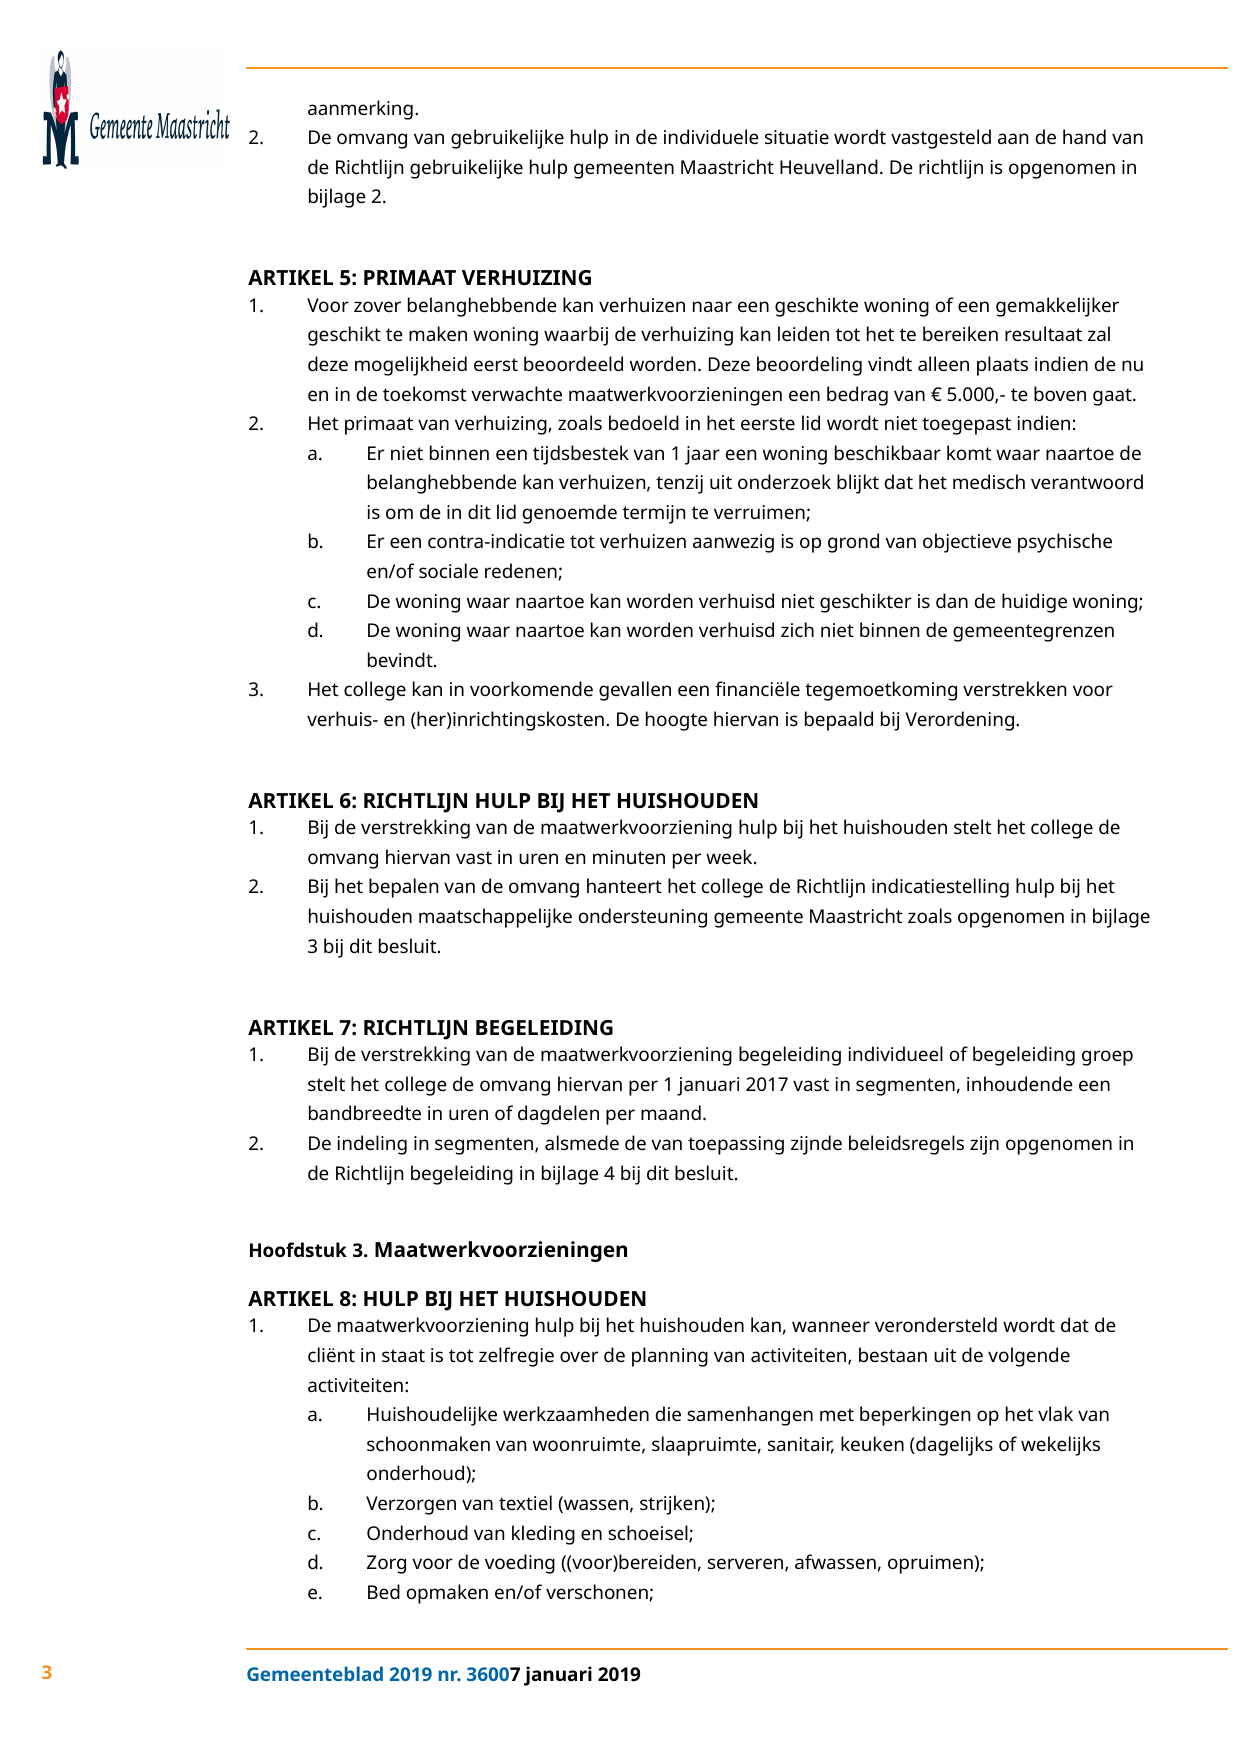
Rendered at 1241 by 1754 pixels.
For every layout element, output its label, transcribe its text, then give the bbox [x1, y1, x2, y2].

list Voor zover belanghebbende kan verhuizen naar een geschikte woning of een gemakkelijker geschikt te maken woning waarbij de verhuizing kan leiden tot het te bereiken resultaat zal deze mogelijkheid eerst beoordeeld worden. Deze beoordeling vindt alleen plaats indien de nu en in de toekomst verwachte maatwerkvoorzieningen een bedrag van € 5.000,- te boven gaat. [248, 292, 1152, 406]
list Bij de verstrekking van de maatwerkvoorziening begeleiding individueel of begeleiding groep stelt het college de omvang hiervan per 1 januari 2017 vast in segmenten, inhoudende een bandbreedte in uren of dagdelen per maand. [248, 1041, 1152, 1126]
list Bed opmaken en/of verschonen; [307, 1579, 1152, 1604]
list aanmerking. [248, 95, 1152, 121]
list Bij het bepalen van de omvang hanteert het college de Richtlijn indicatiestelling hulp bij het huishouden maatschappelijke ondersteuning gemeente Maastricht zoals opgenomen in bijlage 3 bij dit besluit. [248, 874, 1152, 959]
list Huishoudelijke werkzaamheden die samenhangen met beperkingen op het vlak van schoonmaken van woonruimte, slaapruimte, sanitair, keuken (dagelijks of wekelijks onderhoud); [307, 1401, 1152, 1486]
text ARTIKEL 5: PRIMAAT VERHUIZING [248, 263, 1152, 292]
text ARTIKEL 6: RICHTLIJN HULP BIJ HET HUISHOUDEN [248, 786, 1152, 814]
list Er een contra-indicatie tot verhuizen aanwezig is op grond van objectieve psychische en/of sociale redenen; [307, 529, 1152, 584]
list De omvang van gebruikelijke hulp in de individuele situatie wordt vastgesteld aan de hand van de Richtlijn gebruikelijke hulp gemeenten Maastricht Heuvelland. De richtlijn is opgenomen in bijlage 2. [248, 124, 1152, 209]
text Hoofdstuk 3. Maatwerkvoorzieningen [248, 1235, 1152, 1263]
list De woning waar naartoe kan worden verhuisd niet geschikter is dan de huidige woning; [307, 588, 1152, 613]
list De woning waar naartoe kan worden verhuisd zich niet binnen de gemeentegrenzen bevindt. [307, 617, 1152, 673]
list Bij de verstrekking van de maatwerkvoorziening hulp bij het huishouden stelt het college de omvang hiervan vast in uren en minuten per week. [248, 814, 1152, 870]
text ARTIKEL 7: RICHTLIJN BEGELEIDING [248, 1013, 1152, 1041]
list Verzorgen van textiel (wassen, strijken); [307, 1490, 1152, 1516]
text ARTIKEL 8: HULP BIJ HET HUISHOUDEN [248, 1284, 1152, 1313]
list De indeling in segmenten, alsmede de van toepassing zijnde beleidsregels zijn opgenomen in de Richtlijn begeleiding in bijlage 4 bij dit besluit. [248, 1130, 1152, 1185]
picture [41, 47, 231, 172]
list Het primaat van verhuizing, zoals bedoeld in het eerste lid wordt niet toegepast indien: [248, 410, 1152, 436]
list Onderhoud van kleding en schoeisel; [307, 1520, 1152, 1545]
list Zorg voor de voeding ((voor)bereiden, serveren, afwassen, opruimen); [307, 1549, 1152, 1575]
list Er niet binnen een tijdsbestek van 1 jaar een woning beschikbaar komt waar naartoe de belanghebbende kan verhuizen, tenzij uit onderzoek blijkt dat het medisch verantwoord is om de in dit lid genoemde termijn te verruimen; [307, 440, 1152, 525]
list Het college kan in voorkomende gevallen een financiële tegemoetkoming verstrekken voor verhuis- en (her)inrichtingskosten. De hoogte hiervan is bepaald bij Verordening. [248, 677, 1152, 732]
list De maatwerkvoorziening hulp bij het huishouden kan, wanneer verondersteld wordt dat de cliënt in staat is tot zelfregie over de planning van activiteiten, bestaan uit de volgende activiteiten: [248, 1313, 1152, 1397]
